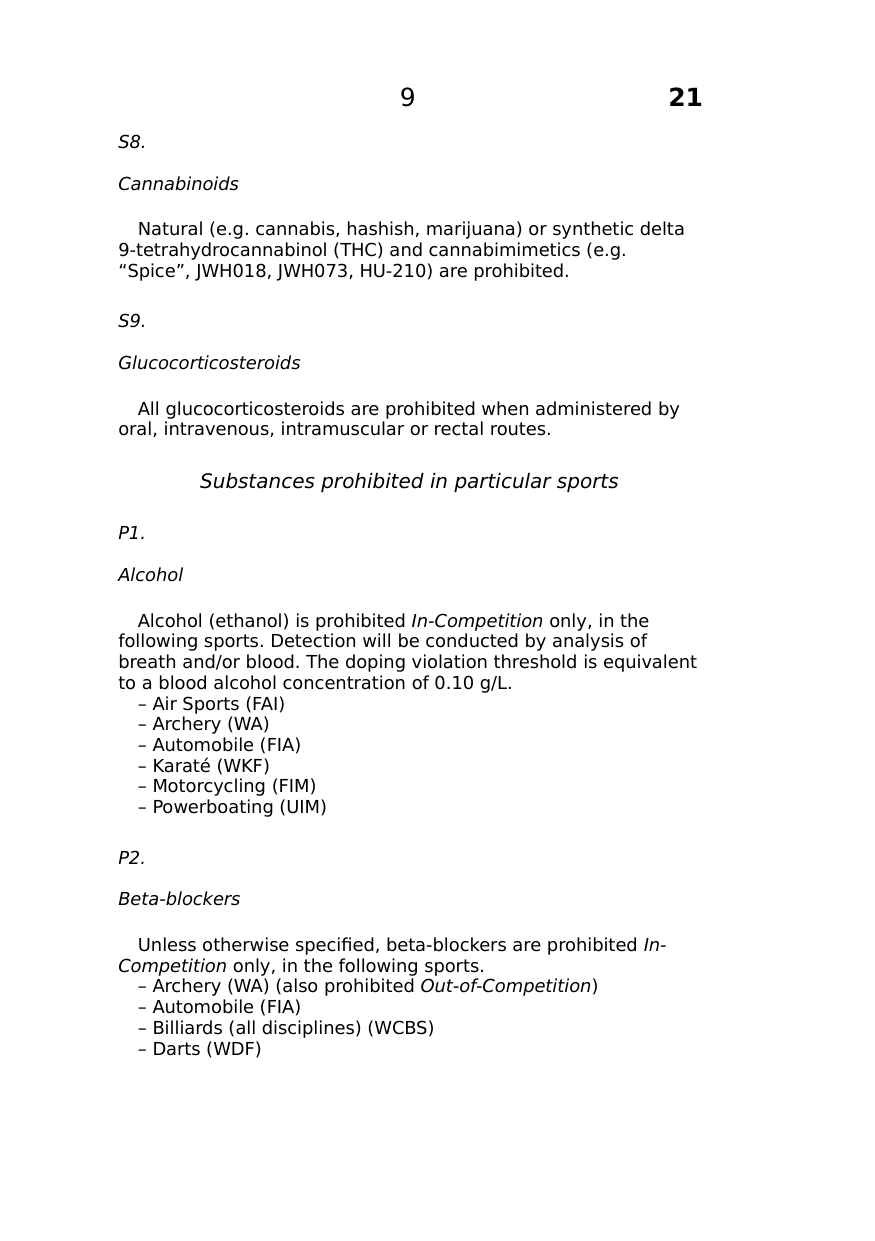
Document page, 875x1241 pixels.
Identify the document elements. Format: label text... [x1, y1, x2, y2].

text – Billiards (all disciplines) (WCBS) [118, 1018, 703, 1038]
text – Powerboating (UIM) [118, 797, 703, 818]
subtitle P2. Beta-blockers [118, 848, 703, 910]
text All glucocorticosteroids are prohibited when administered by oral, intravenous, intramuscular or rectal routes. [118, 398, 703, 440]
subtitle S9. Glucocorticosteroids [118, 311, 703, 373]
text – Darts (WDF) [118, 1038, 703, 1059]
text – Archery (WA) (also prohibited Out-of-Competition) [118, 976, 703, 997]
text – Archery (WA) [118, 714, 703, 735]
text – Automobile (FIA) [118, 735, 703, 756]
text Unless otherwise specified, beta-blockers are prohibited In-Competition only, in the following sports. [118, 935, 703, 976]
text – Automobile (FIA) [118, 997, 703, 1018]
text Natural (e.g. cannabis, hashish, marijuana) or synthetic delta 9-tetrahydrocannabinol (THC) and cannabimimetics (e.g. “Spice”, JWH018, JWH073, HU-210) are prohibited. [118, 219, 703, 281]
text – Karaté (WKF) [118, 756, 703, 776]
subtitle P1. Alcohol [118, 523, 703, 585]
text – Motorcycling (FIM) [118, 776, 703, 797]
subtitle Substances prohibited in particular sports [118, 470, 703, 493]
text Alcohol (ethanol) is prohibited In-Competition only, in the following sports. Detection will be conducted by analysis of breath and/or blood. The doping violation threshold is equivalent to a blood alcohol concentration of 0.10 g/L. [118, 610, 703, 693]
text – Air Sports (FAI) [118, 693, 703, 714]
subtitle S8. Cannabinoids [118, 132, 703, 194]
